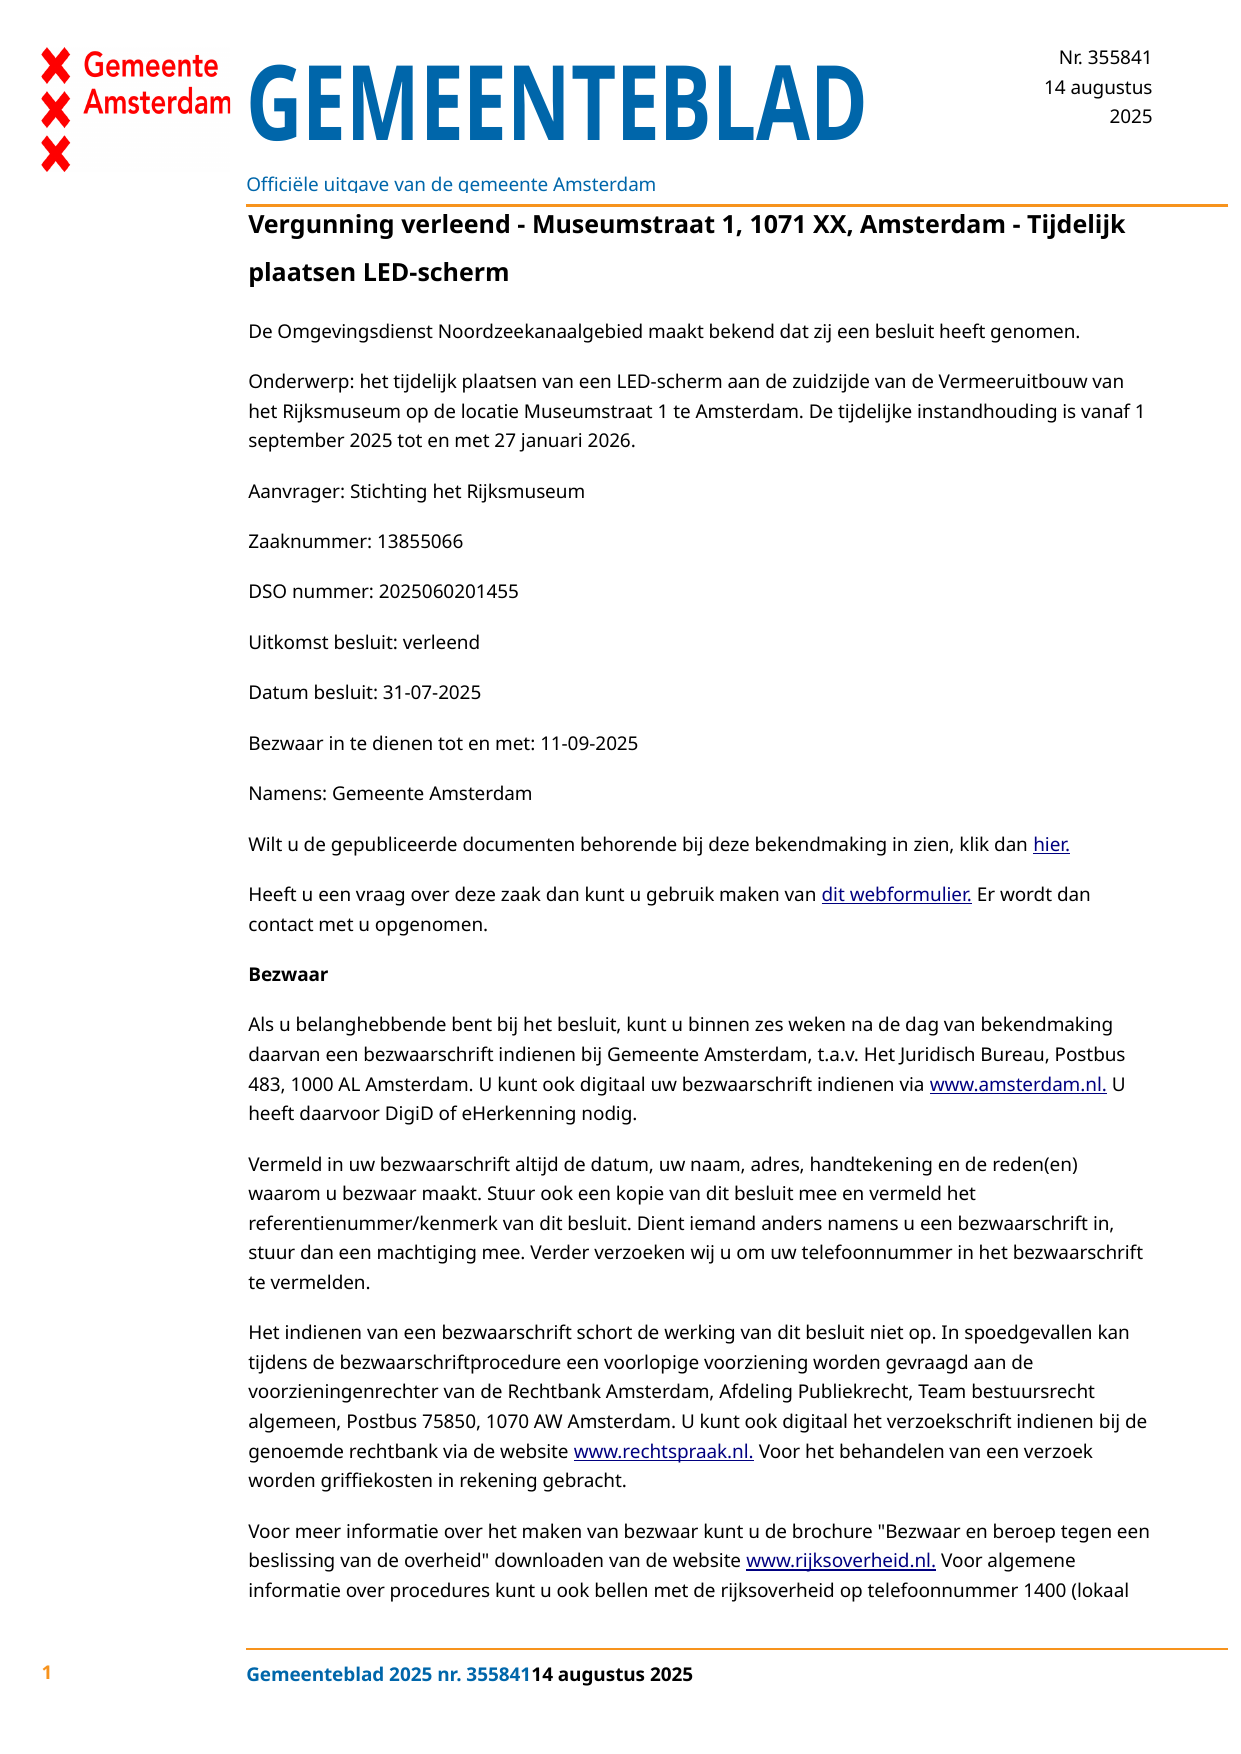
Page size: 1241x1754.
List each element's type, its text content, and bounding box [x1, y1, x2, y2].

text De Omgevingsdienst Noordzeekanaalgebied maakt bekend dat zij een besluit heeft genomen. [248, 318, 1152, 344]
text Datum besluit: 31-07-2025 [248, 679, 1152, 705]
text Vermeld in uw bezwaarschrift altijd de datum, uw naam, adres, handtekening en de reden(en) waarom u bezwaar maakt. Stuur ook een kopie van dit besluit mee en vermeld het referentienummer/kenmerk van dit besluit. Dient iemand anders namens u een bezwaarschrift in, stuur dan een machtiging mee. Verder verzoeken wij u om uw telefoonnummer in het bezwaarschrift te vermelden. [248, 1151, 1152, 1295]
text Bezwaar in te dienen tot en met: 11-09-2025 [248, 730, 1152, 756]
text Uitkomst besluit: verleend [248, 629, 1152, 655]
text Namens: Gemeente Amsterdam [248, 780, 1152, 806]
text Bezwaar [248, 961, 1152, 987]
text Onderwerp: het tijdelijk plaatsen van een LED-scherm aan de zuidzijde van de Vermeeruitbouw van het Rijksmuseum op de locatie Museumstraat 1 te Amsterdam. De tijdelijke instandhouding is vanaf 1 september 2025 tot en met 27 januari 2026. [248, 368, 1152, 453]
text Als u belanghebbende bent bij het besluit, kunt u binnen zes weken na de dag van bekendmaking daarvan een bezwaarschrift indienen bij Gemeente Amsterdam, t.a.v. Het Juridisch Bureau, Postbus 483, 1000 AL Amsterdam. U kunt ook digitaal uw bezwaarschrift indienen via www.amsterdam.nl. U heeft daarvoor DigiD of eHerkenning nodig. [248, 1012, 1152, 1126]
picture [41, 47, 231, 172]
text Voor meer informatie over het maken van bezwaar kunt u de brochure "Bezwaar en beroep tegen een beslissing van de overheid" downloaden van de website www.rijksoverheid.nl. Voor algemene informatie over procedures kunt u ook bellen met de rijksoverheid op telefoonnummer 1400 (lokaal [248, 1518, 1152, 1603]
text Wilt u de gepubliceerde documenten behorende bij deze bekendmaking in zien, klik dan hier. [248, 831, 1152, 857]
text Heeft u een vraag over deze zaak dan kunt u gebruik maken van dit webformulier. Er wordt dan contact met u opgenomen. [248, 881, 1152, 937]
text Het indienen van een bezwaarschrift schort de werking van dit besluit niet op. In spoedgevallen kan tijdens de bezwaarschriftprocedure een voorlopige voorziening worden gevraagd aan de voorzieningenrechter van de Rechtbank Amsterdam, Afdeling Publiekrecht, Team bestuursrecht algemeen, Postbus 75850, 1070 AW Amsterdam. U kunt ook digitaal het verzoekschrift indienen bij de genoemde rechtbank via de website www.rechtspraak.nl. Voor het behandelen van een verzoek worden griffiekosten in rekening gebracht. [248, 1319, 1152, 1493]
text Zaaknummer: 13855066 [248, 528, 1152, 554]
text Vergunning verleend - Museumstraat 1, 1071 XX, Amsterdam - Tijdelijk plaatsen LED-scherm [248, 207, 1152, 288]
text Aanvrager: Stichting het Rijksmuseum [248, 478, 1152, 504]
text DSO nummer: 2025060201455 [248, 579, 1152, 604]
